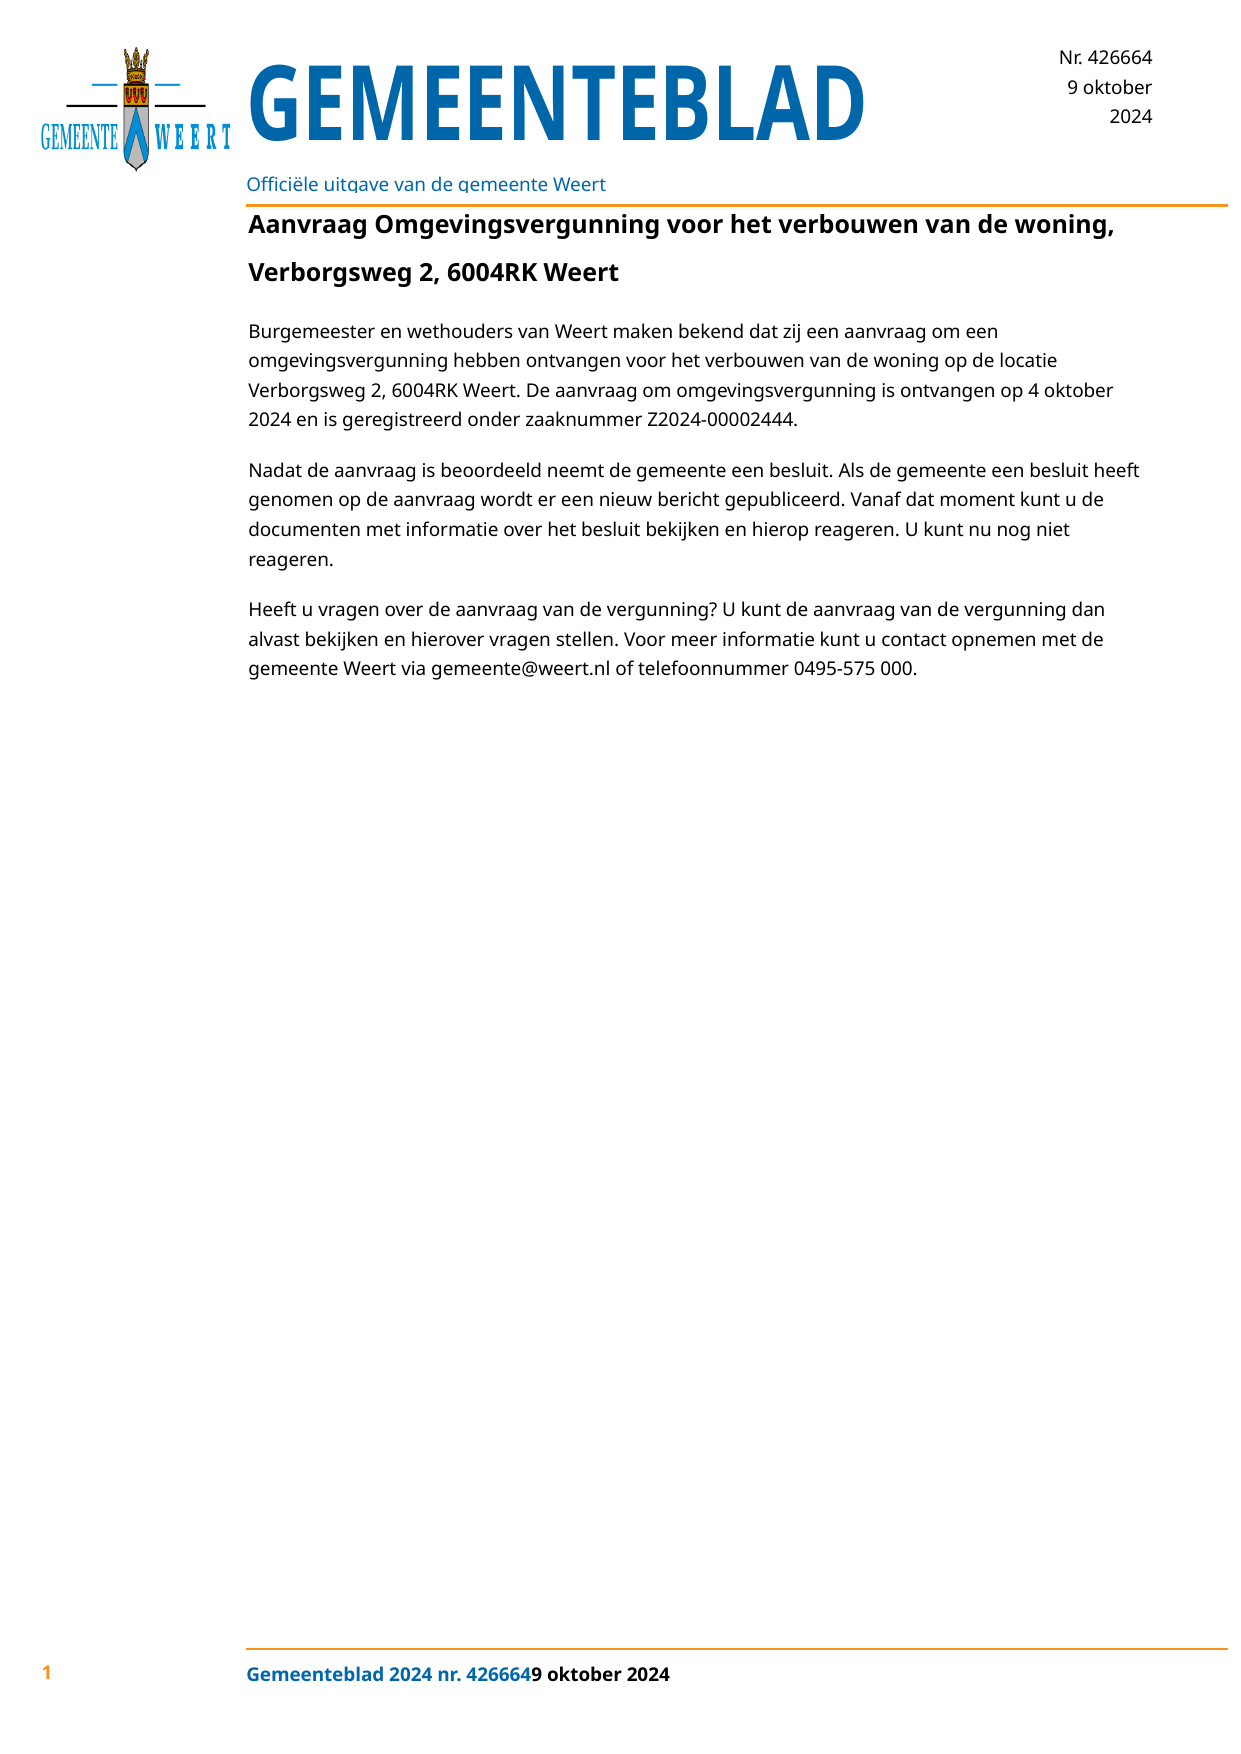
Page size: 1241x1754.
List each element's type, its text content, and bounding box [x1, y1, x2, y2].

picture [41, 47, 231, 172]
text Aanvraag Omgevingsvergunning voor het verbouwen van de woning, Verborgsweg 2, 6004RK Weert [248, 207, 1152, 288]
text Heeft u vragen over de aanvraag van de vergunning? U kunt de aanvraag van de vergunning dan alvast bekijken en hierover vragen stellen. Voor meer informatie kunt u contact opnemen met de gemeente Weert via gemeente@weert.nl of telefoonnummer 0495-575 000. [248, 596, 1152, 681]
text Burgemeester en wethouders van Weert maken bekend dat zij een aanvraag om een omgevingsvergunning hebben ontvangen voor het verbouwen van de woning op de locatie Verborgsweg 2, 6004RK Weert. De aanvraag om omgevingsvergunning is ontvangen op 4 oktober 2024 en is geregistreerd onder zaaknummer Z2024-00002444. [248, 318, 1152, 432]
text Nadat de aanvraag is beoordeeld neemt de gemeente een besluit. Als de gemeente een besluit heeft genomen op de aanvraag wordt er een nieuw bericht gepubliceerd. Vanaf dat moment kunt u de documenten met informatie over het besluit bekijken en hierop reageren. U kunt nu nog niet reageren. [248, 457, 1152, 572]
